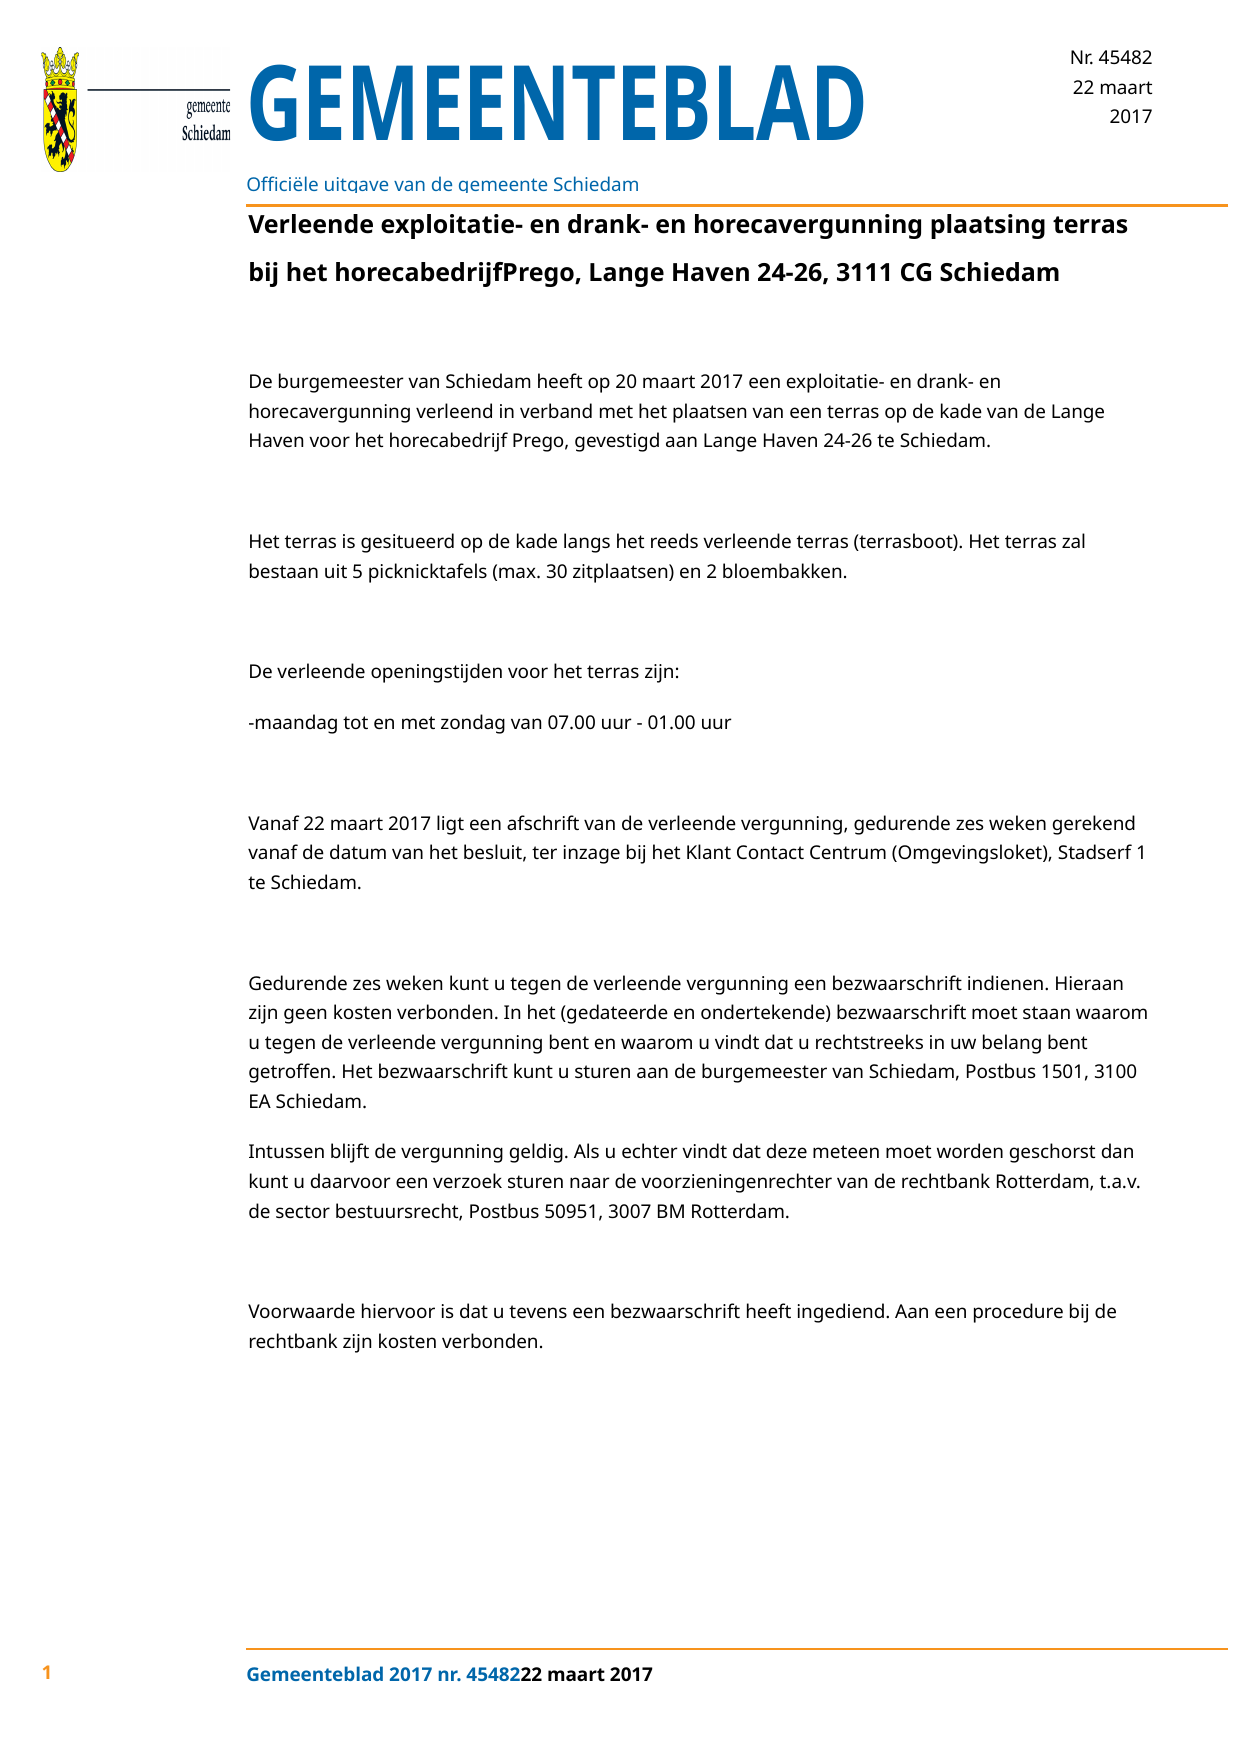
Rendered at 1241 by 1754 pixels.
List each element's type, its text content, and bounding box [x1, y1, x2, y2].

text Het terras is gesitueerd op de kade langs het reeds verleende terras (terrasboot). Het terras zal bestaan uit 5 picknicktafels (max. 30 zitplaatsen) en 2 bloembakken. [248, 528, 1152, 584]
text Gedurende zes weken kunt u tegen de verleende vergunning een bezwaarschrift indienen. Hieraan zijn geen kosten verbonden. In het (gedateerde en ondertekende) bezwaarschrift moet staan waarom u tegen de verleende vergunning bent en waarom u vindt dat u rechtstreeks in uw belang bent getroffen. Het bezwaarschrift kunt u sturen aan de burgemeester van Schiedam, Postbus 1501, 3100 EA Schiedam. [248, 970, 1152, 1114]
text Vanaf 22 maart 2017 ligt een afschrift van de verleende vergunning, gedurende zes weken gerekend vanaf de datum van het besluit, ter inzage bij het Klant Contact Centrum (Omgevingsloket), Stadserf 1 te Schiedam. [248, 810, 1152, 895]
text Verleende exploitatie- en drank- en horecavergunning plaatsing terras bij het horecabedrijfPrego, Lange Haven 24-26, 3111 CG Schiedam [248, 207, 1152, 288]
text -maandag tot en met zondag van 07.00 uur - 01.00 uur [248, 709, 1152, 735]
text Voorwaarde hiervoor is dat u tevens een bezwaarschrift heeft ingediend. Aan een procedure bij de rechtbank zijn kosten verbonden. [248, 1299, 1152, 1354]
text De verleende openingstijden voor het terras zijn: [248, 659, 1152, 684]
text De burgemeester van Schiedam heeft op 20 maart 2017 een exploitatie- en drank- en horecavergunning verleend in verband met het plaatsen van een terras op de kade van de Lange Haven voor het horecabedrijf Prego, gevestigd aan Lange Haven 24-26 te Schiedam. [248, 368, 1152, 453]
text Intussen blijft de vergunning geldig. Als u echter vindt dat deze meteen moet worden geschorst dan kunt u daarvoor een verzoek sturen naar de voorzieningenrechter van de rechtbank Rotterdam, t.a.v. de sector bestuursrecht, Postbus 50951, 3007 BM Rotterdam. [248, 1139, 1152, 1224]
picture [41, 47, 231, 172]
